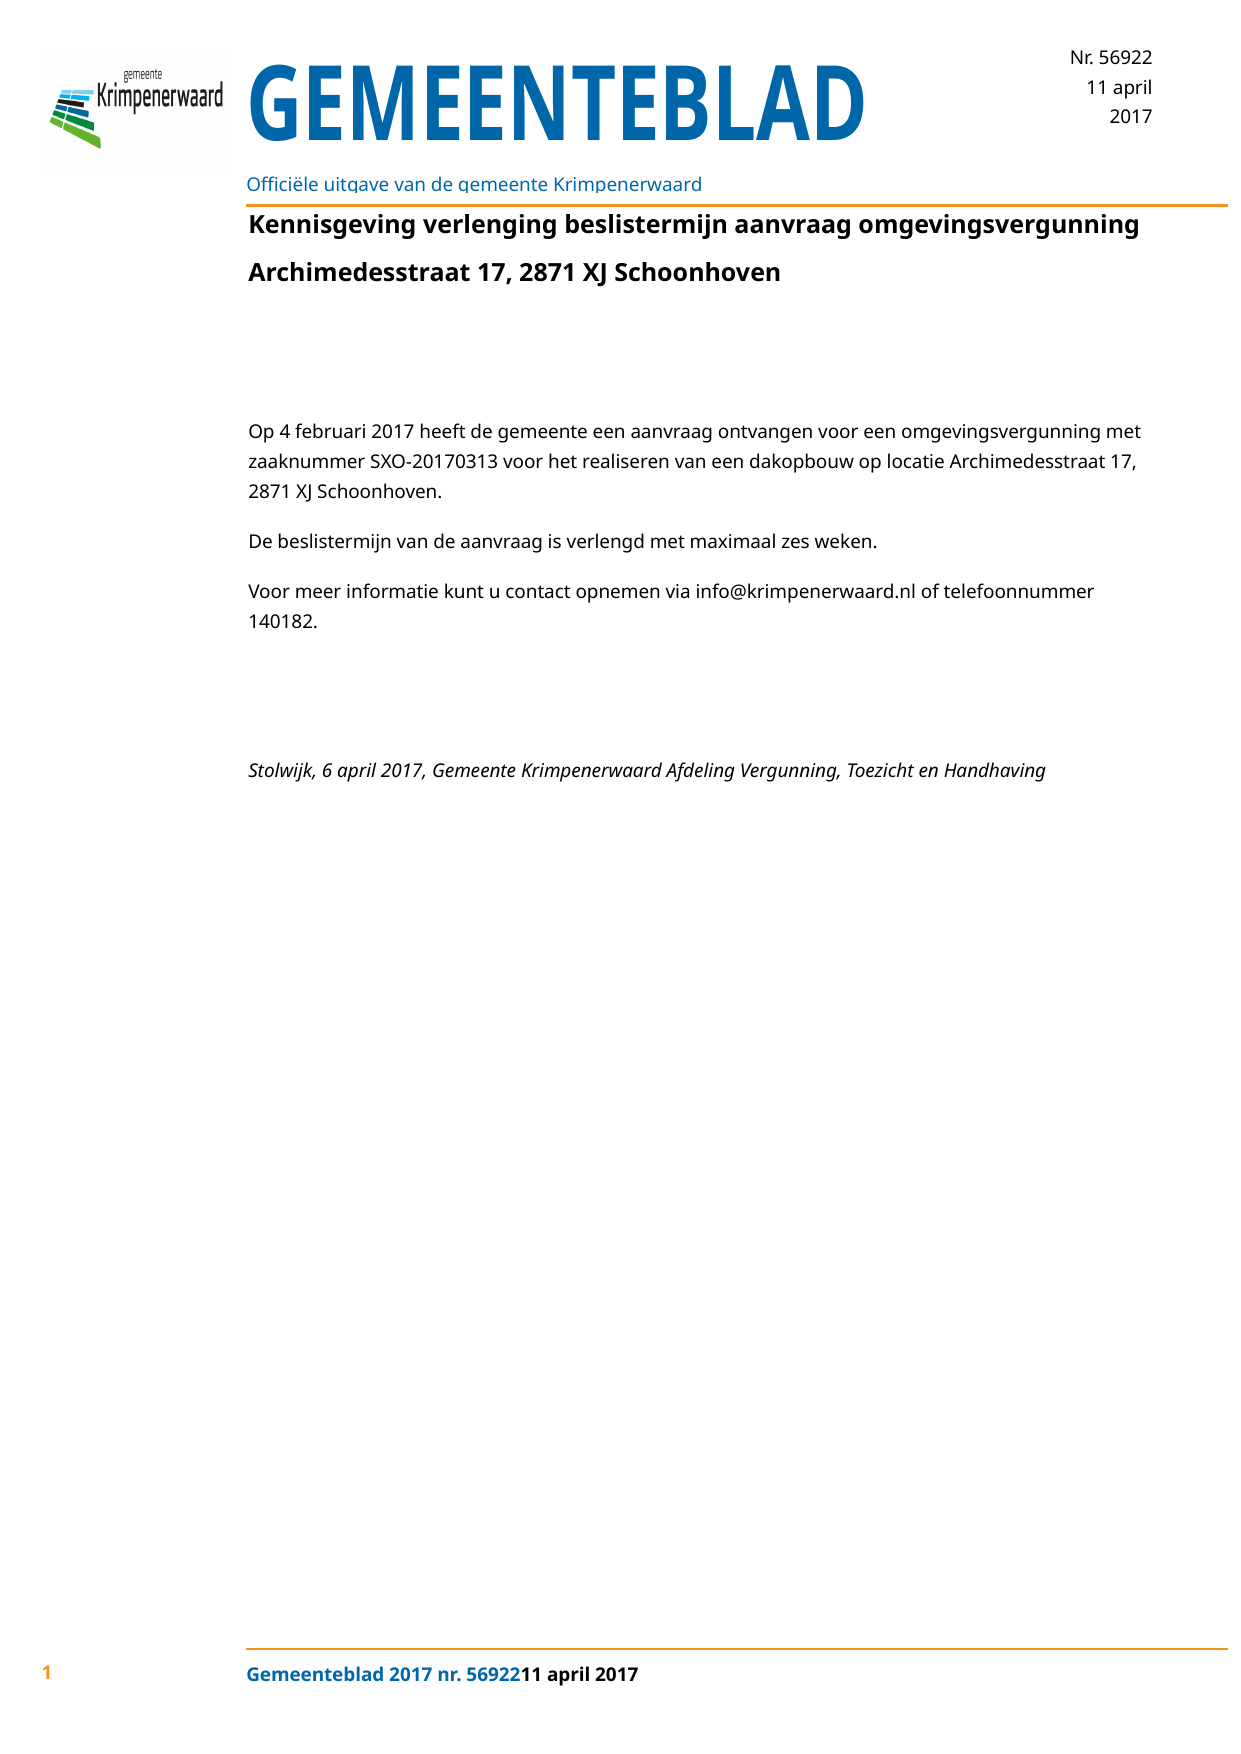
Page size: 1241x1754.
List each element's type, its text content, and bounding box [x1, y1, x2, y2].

text Stolwijk, 6 april 2017, Gemeente Krimpenerwaard Afdeling Vergunning, Toezicht en Handhaving [248, 757, 1152, 783]
picture [41, 47, 231, 172]
text Op 4 februari 2017 heeft de gemeente een aanvraag ontvangen voor een omgevingsvergunning met zaaknummer SXO-20170313 voor het realiseren van een dakopbouw op locatie Archimedesstraat 17, 2871 XJ Schoonhoven. [248, 419, 1152, 504]
text Kennisgeving verlenging beslistermijn aanvraag omgevingsvergunning Archimedesstraat 17, 2871 XJ Schoonhoven [248, 207, 1152, 288]
text Voor meer informatie kunt u contact opnemen via info@krimpenerwaard.nl of telefoonnummer 140182. [248, 579, 1152, 634]
text De beslistermijn van de aanvraag is verlengd met maximaal zes weken. [248, 528, 1152, 554]
